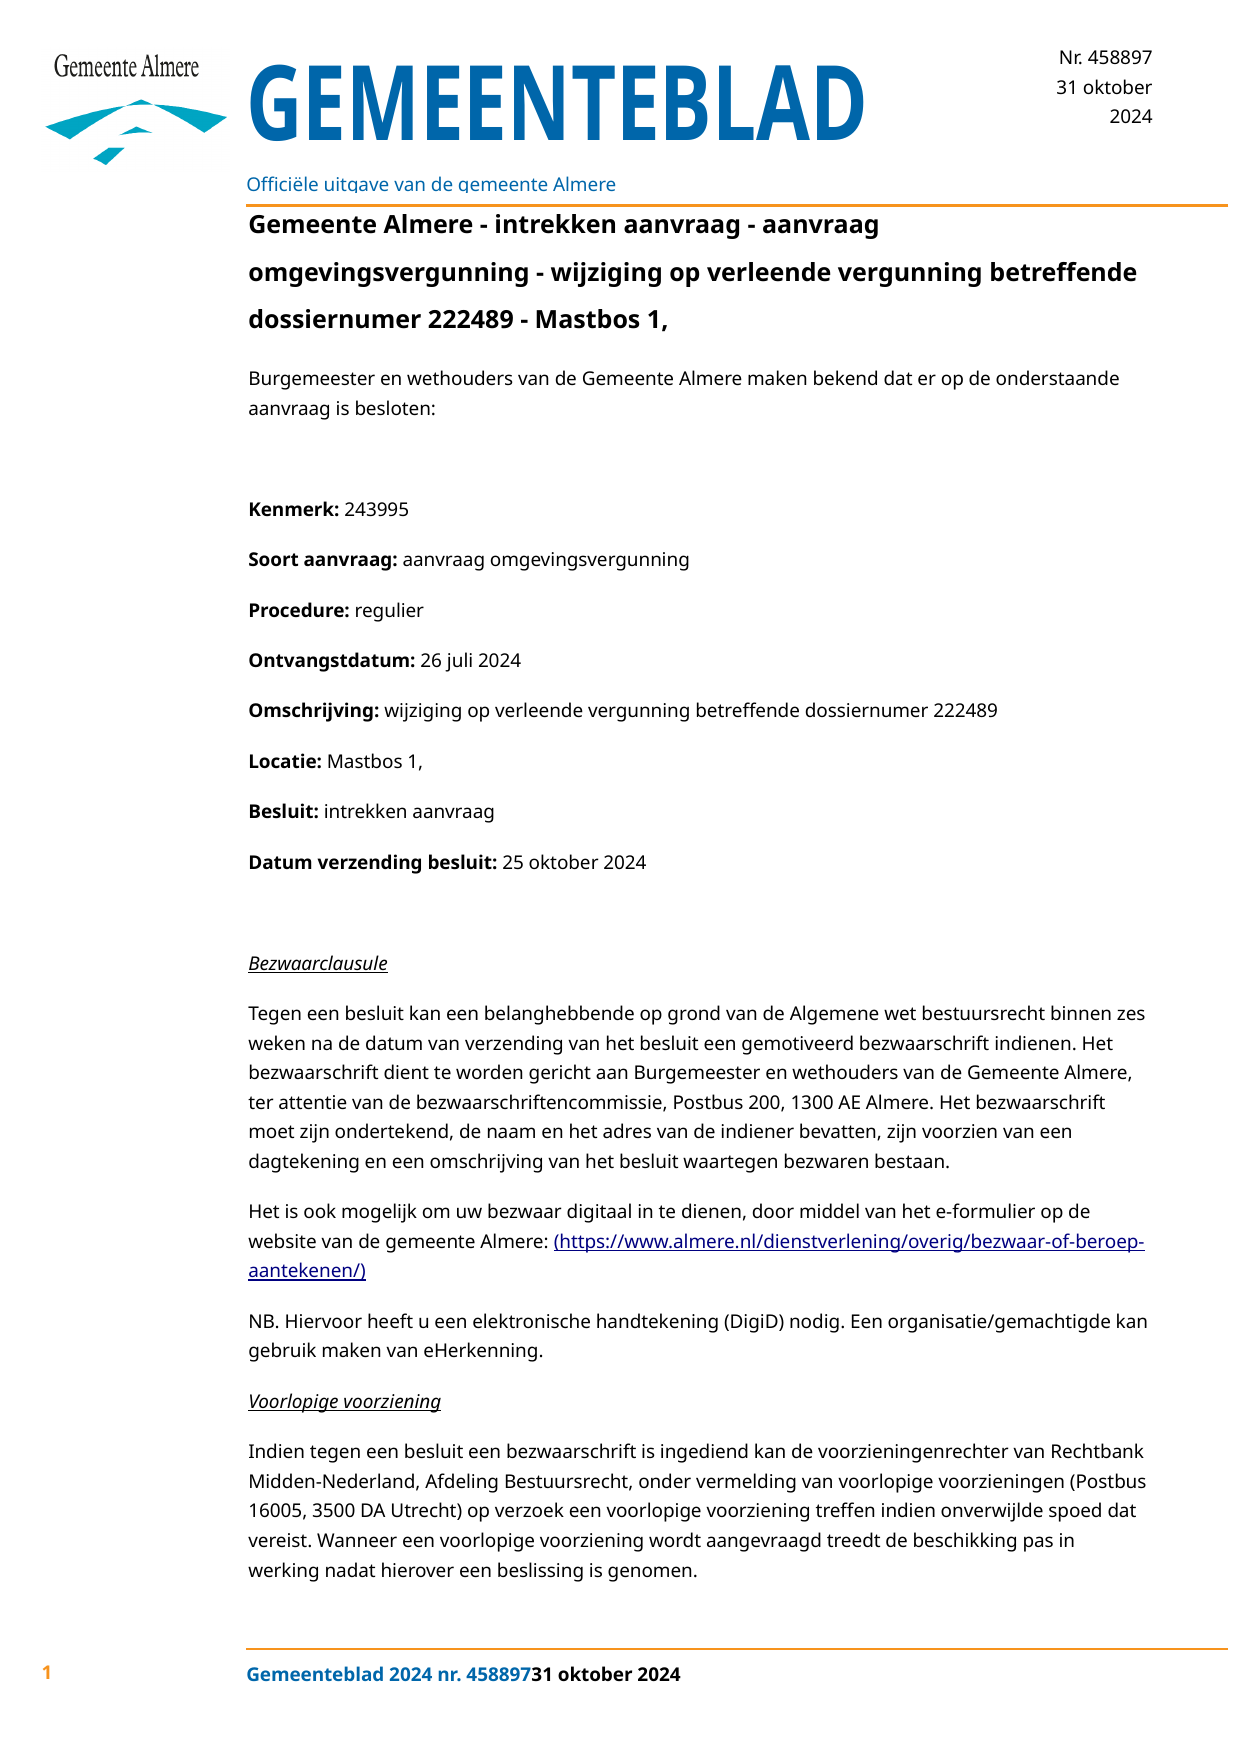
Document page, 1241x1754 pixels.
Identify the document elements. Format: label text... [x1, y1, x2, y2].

text Burgemeester en wethouders van de Gemeente Almere maken bekend dat er op de onderstaande aanvraag is besloten: [248, 366, 1152, 421]
text Bezwaarclausule [248, 950, 1152, 975]
text Gemeente Almere - intrekken aanvraag - aanvraag omgevingsvergunning - wijziging op verleende vergunning betreffende dossiernumer 222489 - Mastbos 1, [248, 207, 1152, 336]
text Soort aanvraag: aanvraag omgevingsvergunning [248, 546, 1152, 572]
text Indien tegen een besluit een bezwaarschrift is ingediend kan de voorzieningenrechter van Rechtbank Midden-Nederland, Afdeling Bestuursrecht, onder vermelding van voorlopige voorzieningen (Postbus 16005, 3500 DA Utrecht) op verzoek een voorlopige voorziening treffen indien onverwijlde spoed dat vereist. Wanneer een voorlopige voorziening wordt aangevraagd treedt de beschikking pas in werking nadat hierover een beslissing is genomen. [248, 1438, 1152, 1582]
text Kenmerk: 243995 [248, 496, 1152, 522]
text Locatie: Mastbos 1, [248, 748, 1152, 774]
text Datum verzending besluit: 25 oktober 2024 [248, 849, 1152, 874]
text Het is ook mogelijk om uw bezwaar digitaal in te dienen, door middel van het e-formulier op de website van de gemeente Almere: (https://www.almere.nl/dienstverlening/overig/bezwaar-of-beroep-aantekenen/) [248, 1198, 1152, 1283]
text Besluit: intrekken aanvraag [248, 798, 1152, 824]
text Ontvangstdatum: 26 juli 2024 [248, 647, 1152, 673]
text Tegen een besluit kan een belanghebbende op grond van de Algemene wet bestuursrecht binnen zes weken na de datum van verzending van het besluit een gemotiveerd bezwaarschrift indienen. Het bezwaarschrift dient te worden gericht aan Burgemeester en wethouders van de Gemeente Almere, ter attentie van de bezwaarschriftencommissie, Postbus 200, 1300 AE Almere. Het bezwaarschrift moet zijn ondertekend, de naam en het adres van de indiener bevatten, zijn voorzien van een dagtekening en een omschrijving van het besluit waartegen bezwaren bestaan. [248, 1000, 1152, 1174]
picture [41, 47, 231, 172]
text Voorlopige voorziening [248, 1388, 1152, 1414]
text Omschrijving: wijziging op verleende vergunning betreffende dossiernumer 222489 [248, 698, 1152, 723]
text NB. Hiervoor heeft u een elektronische handtekening (DigiD) nodig. Een organisatie/gemachtigde kan gebruik maken van eHerkenning. [248, 1308, 1152, 1363]
text Procedure: regulier [248, 597, 1152, 622]
